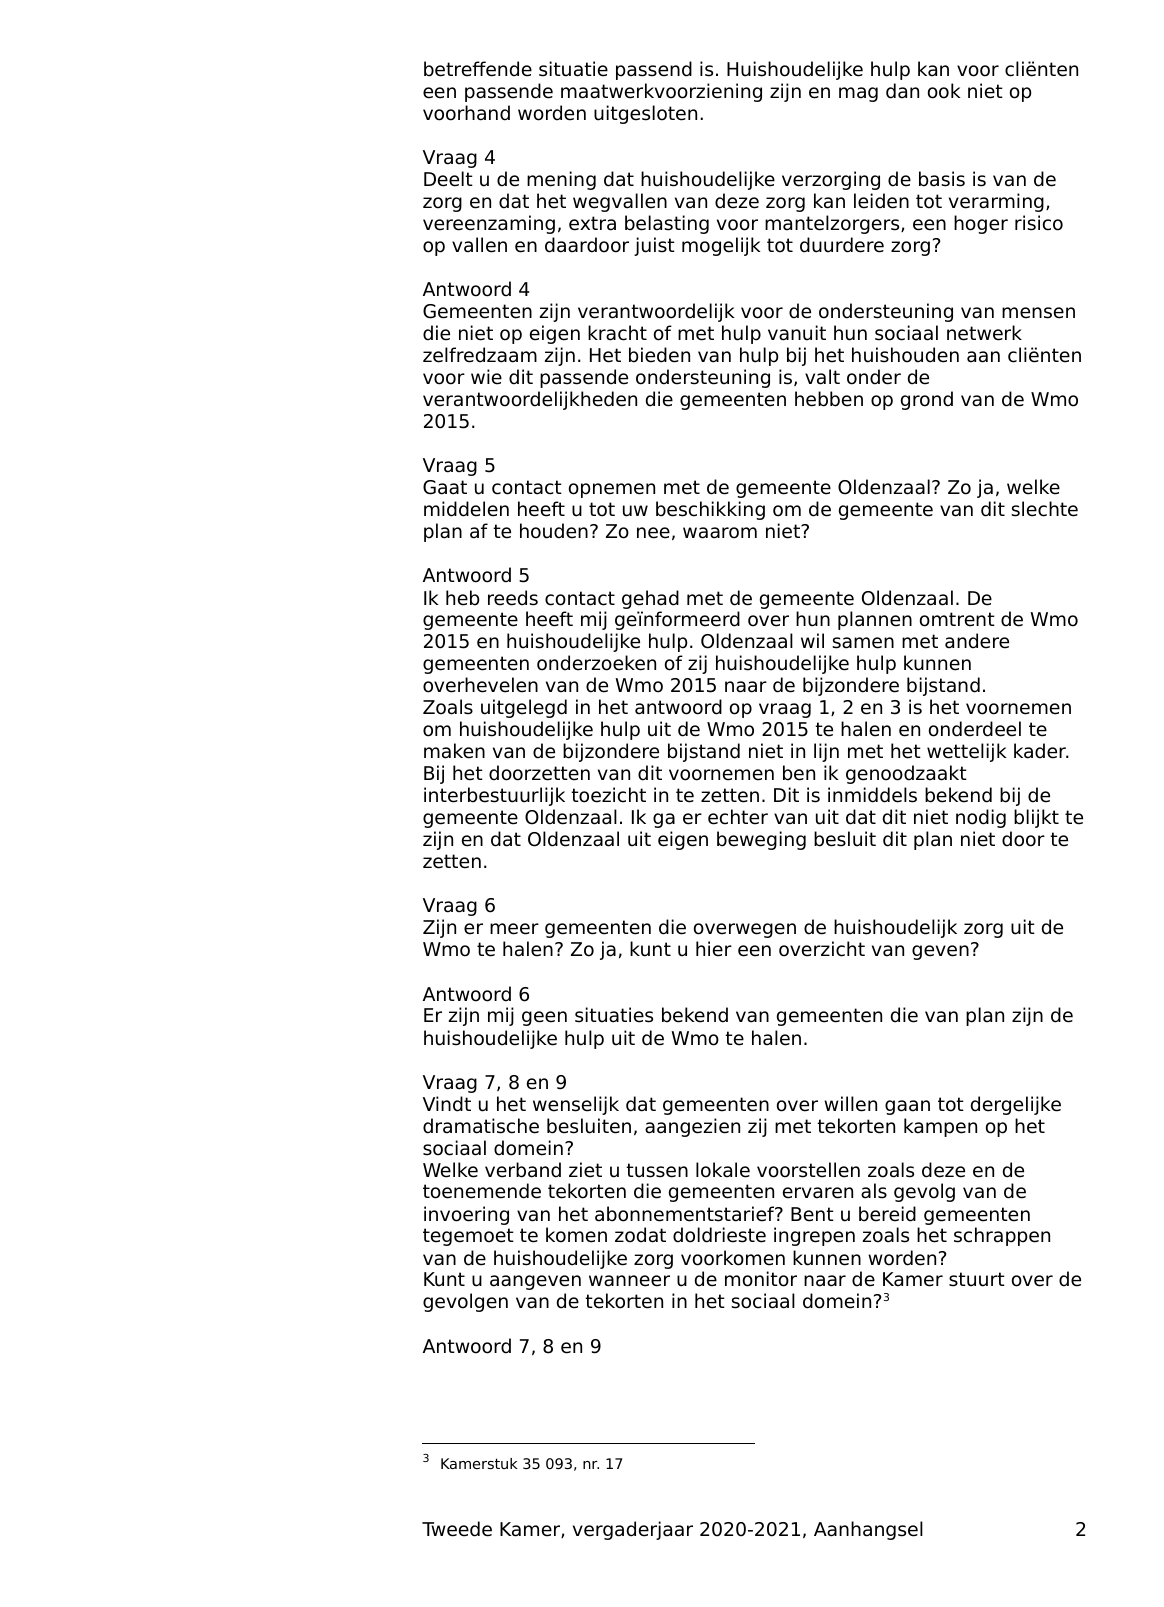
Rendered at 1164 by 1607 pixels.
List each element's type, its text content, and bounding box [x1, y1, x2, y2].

text Antwoord 6 [422, 983, 1087, 1005]
text Zijn er meer gemeenten die overwegen de huishoudelijk zorg uit de Wmo te halen? Zo ja, kunt u hier een overzicht van geven? [422, 917, 1087, 961]
text Vraag 4 [422, 147, 1087, 169]
text Er zijn mij geen situaties bekend van gemeenten die van plan zijn de huishoudelijke hulp uit de Wmo te halen. [422, 1005, 1087, 1049]
text Deelt u de mening dat huishoudelijke verzorging de basis is van de zorg en dat het wegvallen van deze zorg kan leiden tot verarming, vereenzaming, extra belasting voor mantelzorgers, een hoger risico op vallen en daardoor juist mogelijk tot duurdere zorg? [422, 169, 1087, 257]
text Gemeenten zijn verantwoordelijk voor de ondersteuning van mensen die niet op eigen kracht of met hulp vanuit hun sociaal netwerk zelfredzaam zijn. Het bieden van hulp bij het huishouden aan cliënten voor wie dit passende ondersteuning is, valt onder de verantwoordelijkheden die gemeenten hebben op grond van de Wmo 2015. [422, 301, 1087, 433]
text Antwoord 4 [422, 279, 1087, 301]
text Ik heb reeds contact gehad met de gemeente Oldenzaal. De gemeente heeft mij geïnformeerd over hun plannen omtrent de Wmo 2015 en huishoudelijke hulp. Oldenzaal wil samen met andere gemeenten onderzoeken of zij huishoudelijke hulp kunnen overhevelen van de Wmo 2015 naar de bijzondere bijstand. [422, 587, 1087, 697]
text Antwoord 7, 8 en 9 [422, 1336, 1087, 1357]
text Gaat u contact opnemen met de gemeente Oldenzaal? Zo ja, welke middelen heeft u tot uw beschikking om de gemeente van dit slechte plan af te houden? Zo nee, waarom niet? [422, 477, 1087, 543]
text Vraag 6 [422, 895, 1087, 917]
text Vindt u het wenselijk dat gemeenten over willen gaan tot dergelijke dramatische besluiten, aangezien zij met tekorten kampen op het sociaal domein? [422, 1093, 1087, 1159]
text Vraag 7, 8 en 9 [422, 1072, 1087, 1093]
text Antwoord 5 [422, 565, 1087, 587]
text Vraag 5 [422, 455, 1087, 477]
text betreffende situatie passend is. Huishoudelijke hulp kan voor cliënten een passende maatwerkvoorziening zijn en mag dan ook niet op voorhand worden uitgesloten. [422, 59, 1087, 125]
text Kamerstuk 35 093, nr. 17 [422, 1452, 1087, 1474]
text Zoals uitgelegd in het antwoord op vraag 1, 2 en 3 is het voornemen om huishoudelijke hulp uit de Wmo 2015 te halen en onderdeel te maken van de bijzondere bijstand niet in lijn met het wettelijk kader. Bij het doorzetten van dit voornemen ben ik genoodzaakt interbestuurlijk toezicht in te zetten. Dit is inmiddels bekend bij de gemeente Oldenzaal. Ik ga er echter van uit dat dit niet nodig blijkt te zijn en dat Oldenzaal uit eigen beweging besluit dit plan niet door te zetten. [422, 697, 1087, 873]
text Kunt u aangeven wanneer u de monitor naar de Kamer stuurt over de gevolgen van de tekorten in het sociaal domein? [422, 1269, 1087, 1313]
text Welke verband ziet u tussen lokale voorstellen zoals deze en de toenemende tekorten die gemeenten ervaren als gevolg van de invoering van het abonnementstarief? Bent u bereid gemeenten tegemoet te komen zodat doldrieste ingrepen zoals het schrappen van de huishoudelijke zorg voorkomen kunnen worden? [422, 1159, 1087, 1269]
